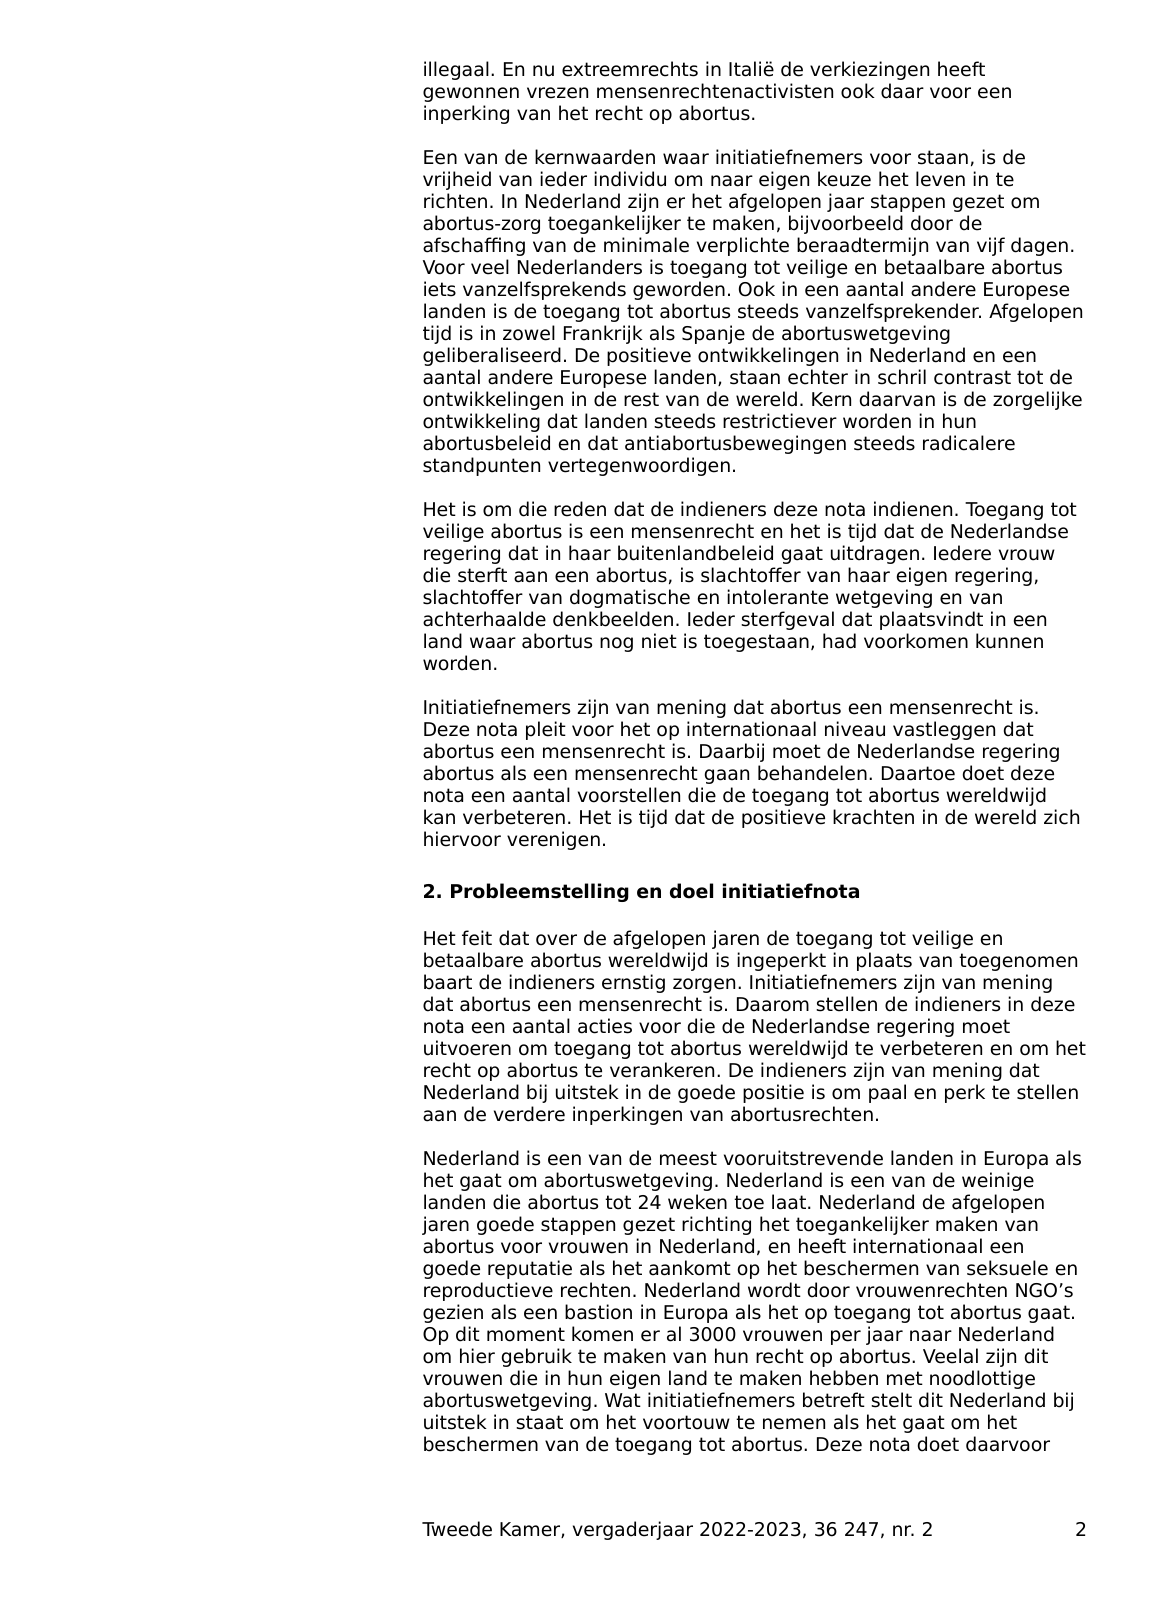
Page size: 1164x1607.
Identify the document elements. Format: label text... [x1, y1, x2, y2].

text Het feit dat over de afgelopen jaren de toegang tot veilige en betaalbare abortus wereldwijd is ingeperkt in plaats van toegenomen baart de indieners ernstig zorgen. Initiatiefnemers zijn van mening dat abortus een mensenrecht is. Daarom stellen de indieners in deze nota een aantal acties voor die de Nederlandse regering moet uitvoeren om toegang tot abortus wereldwijd te verbeteren en om het recht op abortus te verankeren. De indieners zijn van mening dat Nederland bij uitstek in de goede positie is om paal en perk te stellen aan de verdere inperkingen van abortusrechten. [422, 928, 1087, 1126]
text Nederland is een van de meest vooruitstrevende landen in Europa als het gaat om abortuswetgeving. Nederland is een van de weinige landen die abortus tot 24 weken toe laat. Nederland de afgelopen jaren goede stappen gezet richting het toegankelijker maken van abortus voor vrouwen in Nederland, en heeft internationaal een goede reputatie als het aankomt op het beschermen van seksuele en reproductieve rechten. Nederland wordt door vrouwenrechten NGO’s gezien als een bastion in Europa als het op toegang tot abortus gaat. Op dit moment komen er al 3000 vrouwen per jaar naar Nederland om hier gebruik te maken van hun recht op abortus. Veelal zijn dit vrouwen die in hun eigen land te maken hebben met noodlottige abortuswetgeving. Wat initiatiefnemers betreft stelt dit Nederland bij uitstek in staat om het voortouw te nemen als het gaat om het beschermen van de toegang tot abortus. Deze nota doet daarvoor [422, 1148, 1087, 1456]
text Het is om die reden dat de indieners deze nota indienen. Toegang tot veilige abortus is een mensenrecht en het is tijd dat de Nederlandse regering dat in haar buitenlandbeleid gaat uitdragen. Iedere vrouw die sterft aan een abortus, is slachtoffer van haar eigen regering, slachtoffer van dogmatische en intolerante wetgeving en van achterhaalde denkbeelden. Ieder sterfgeval dat plaatsvindt in een land waar abortus nog niet is toegestaan, had voorkomen kunnen worden. [422, 499, 1087, 675]
text Een van de kernwaarden waar initiatiefnemers voor staan, is de vrijheid van ieder individu om naar eigen keuze het leven in te richten. In Nederland zijn er het afgelopen jaar stappen gezet om abortus-zorg toegankelijker te maken, bijvoorbeeld door de afschaffing van de minimale verplichte beraadtermijn van vijf dagen. Voor veel Nederlanders is toegang tot veilige en betaalbare abortus iets vanzelfsprekends geworden. Ook in een aantal andere Europese landen is de toegang tot abortus steeds vanzelfsprekender. Afgelopen tijd is in zowel Frankrijk als Spanje de abortuswetgeving geliberaliseerd. De positieve ontwikkelingen in Nederland en een aantal andere Europese landen, staan echter in schril contrast tot de ontwikkelingen in de rest van de wereld. Kern daarvan is de zorgelijke ontwikkeling dat landen steeds restrictiever worden in hun abortusbeleid en dat antiabortusbewegingen steeds radicalere standpunten vertegenwoordigen. [422, 147, 1087, 477]
text Initiatiefnemers zijn van mening dat abortus een mensenrecht is. Deze nota pleit voor het op internationaal niveau vastleggen dat abortus een mensenrecht is. Daarbij moet de Nederlandse regering abortus als een mensenrecht gaan behandelen. Daartoe doet deze nota een aantal voorstellen die de toegang tot abortus wereldwijd kan verbeteren. Het is tijd dat de positieve krachten in de wereld zich hiervoor verenigen. [422, 697, 1087, 851]
subtitle 2. Probleemstelling en doel initiatiefnota [422, 881, 1087, 903]
text illegaal. En nu extreemrechts in Italië de verkiezingen heeft gewonnen vrezen mensenrechtenactivisten ook daar voor een inperking van het recht op abortus. [422, 59, 1087, 125]
